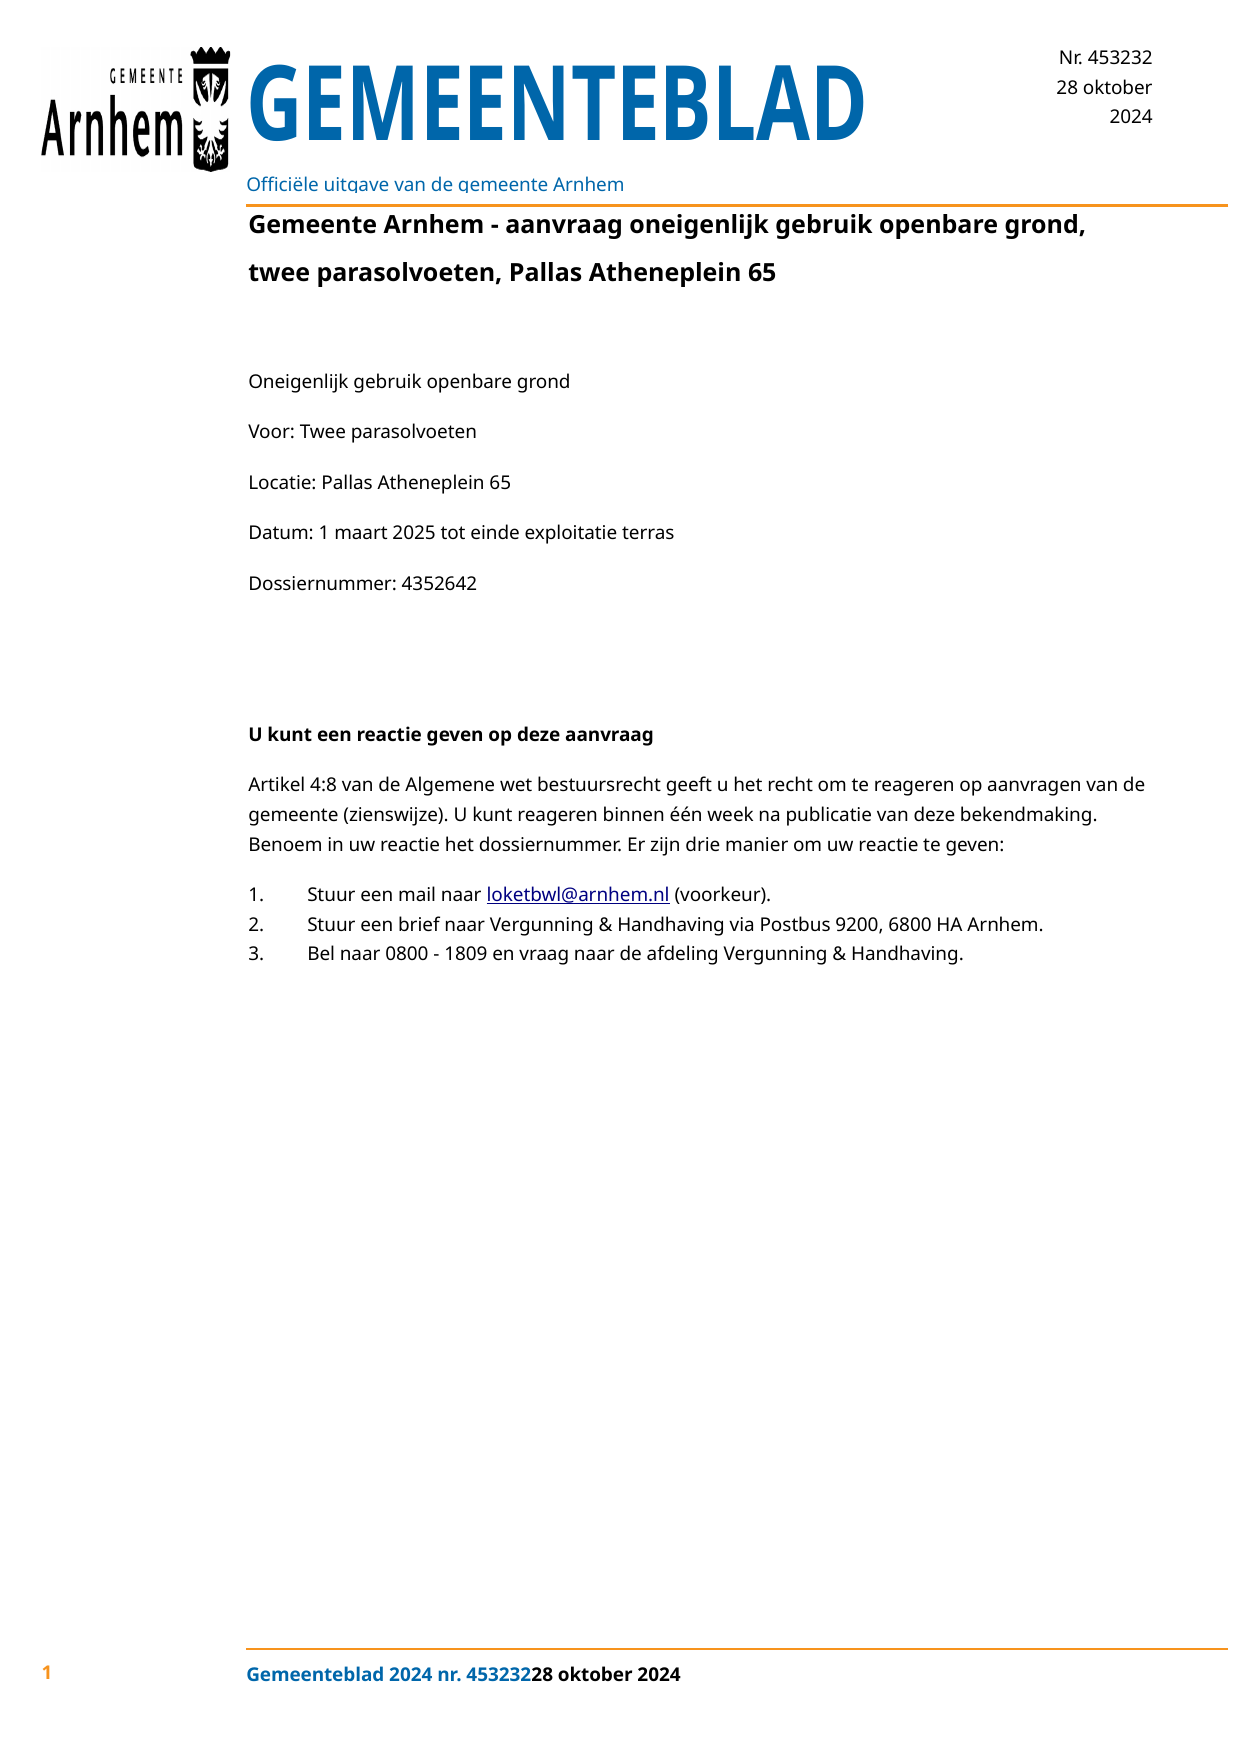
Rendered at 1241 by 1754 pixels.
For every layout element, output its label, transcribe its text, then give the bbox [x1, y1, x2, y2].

text Artikel 4:8 van de Algemene wet bestuursrecht geeft u het recht om te reageren op aanvragen van de gemeente (zienswijze). U kunt reageren binnen één week na publicatie van deze bekendmaking. Benoem in uw reactie het dossiernummer. Er zijn drie manier om uw reactie te geven: [248, 772, 1152, 857]
picture [41, 47, 231, 172]
text Locatie: Pallas Atheneplein 65 [248, 469, 1152, 495]
text U kunt een reactie geven op deze aanvraag [248, 721, 1152, 747]
list Bel naar 0800 - 1809 en vraag naar de afdeling Vergunning & Handhaving. [248, 940, 1152, 966]
text Voor: Twee parasolvoeten [248, 419, 1152, 444]
text Datum: 1 maart 2025 tot einde exploitatie terras [248, 519, 1152, 545]
list Stuur een brief naar Vergunning & Handhaving via Postbus 9200, 6800 HA Arnhem. [248, 911, 1152, 937]
text Dossiernummer: 4352642 [248, 570, 1152, 596]
text Oneigenlijk gebruik openbare grond [248, 368, 1152, 394]
list Stuur een mail naar loketbwl@arnhem.nl (voorkeur). [248, 881, 1152, 907]
text Gemeente Arnhem - aanvraag oneigenlijk gebruik openbare grond, twee parasolvoeten, Pallas Atheneplein 65 [248, 207, 1152, 288]
